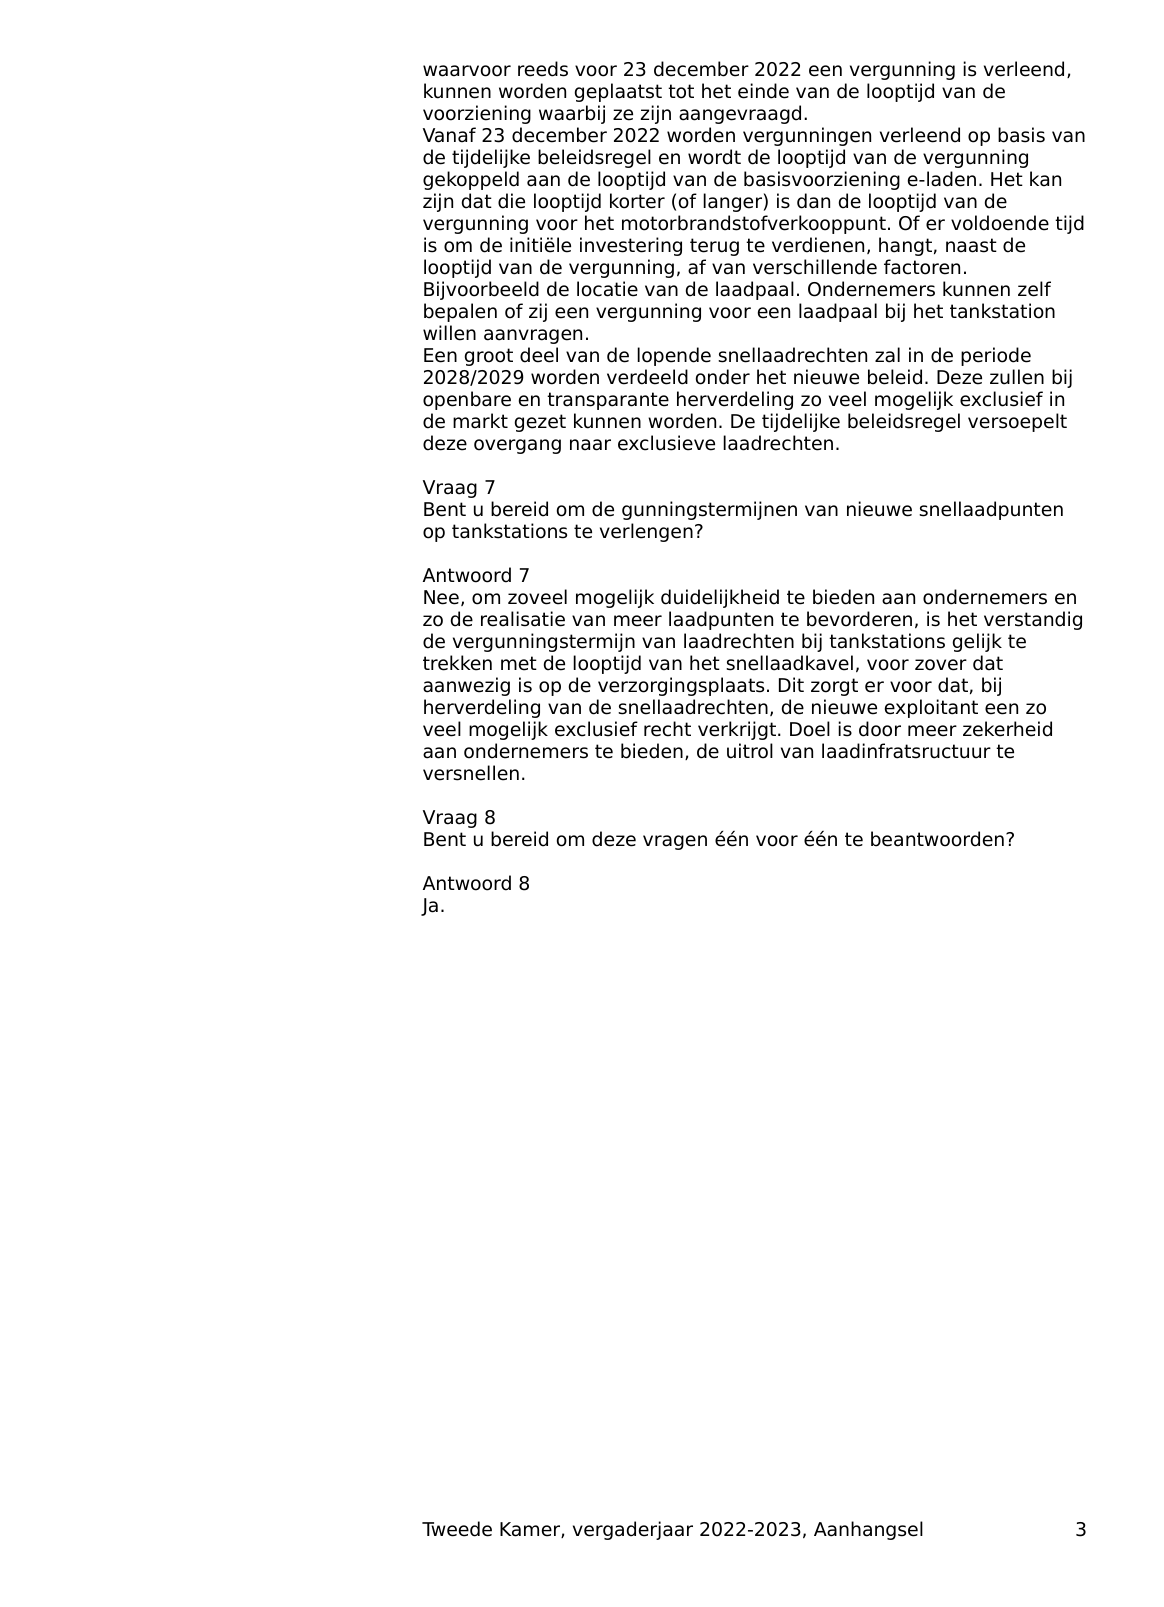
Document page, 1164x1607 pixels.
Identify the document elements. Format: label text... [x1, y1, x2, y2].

text Nee, om zoveel mogelijk duidelijkheid te bieden aan ondernemers en zo de realisatie van meer laadpunten te bevorderen, is het verstandig de vergunningstermijn van laadrechten bij tankstations gelijk te trekken met de looptijd van het snellaadkavel, voor zover dat aanwezig is op de verzorgingsplaats. Dit zorgt er voor dat, bij herverdeling van de snellaadrechten, de nieuwe exploitant een zo veel mogelijk exclusief recht verkrijgt. Doel is door meer zekerheid aan ondernemers te bieden, de uitrol van laadinfratsructuur te versnellen. [422, 587, 1087, 785]
text Bent u bereid om deze vragen één voor één te beantwoorden? [422, 829, 1087, 851]
text Vanaf 23 december 2022 worden vergunningen verleend op basis van de tijdelijke beleidsregel en wordt de looptijd van de vergunning gekoppeld aan de looptijd van de basisvoorziening e-laden. Het kan zijn dat die looptijd korter (of langer) is dan de looptijd van de vergunning voor het motorbrandstofverkooppunt. Of er voldoende tijd is om de initiële investering terug te verdienen, hangt, naast de looptijd van de vergunning, af van verschillende factoren. Bijvoorbeeld de locatie van de laadpaal. Ondernemers kunnen zelf bepalen of zij een vergunning voor een laadpaal bij het tankstation willen aanvragen. [422, 125, 1087, 345]
text Ja. [422, 895, 1087, 917]
text Vraag 7 [422, 477, 1087, 499]
text waarvoor reeds voor 23 december 2022 een vergunning is verleend, kunnen worden geplaatst tot het einde van de looptijd van de voorziening waarbij ze zijn aangevraagd. [422, 59, 1087, 125]
text Een groot deel van de lopende snellaadrechten zal in de periode 2028/2029 worden verdeeld onder het nieuwe beleid. Deze zullen bij openbare en transparante herverdeling zo veel mogelijk exclusief in de markt gezet kunnen worden. De tijdelijke beleidsregel versoepelt deze overgang naar exclusieve laadrechten. [422, 345, 1087, 455]
text Bent u bereid om de gunningstermijnen van nieuwe snellaadpunten op tankstations te verlengen? [422, 499, 1087, 543]
text Antwoord 7 [422, 565, 1087, 587]
text Vraag 8 [422, 807, 1087, 829]
text Antwoord 8 [422, 873, 1087, 895]
